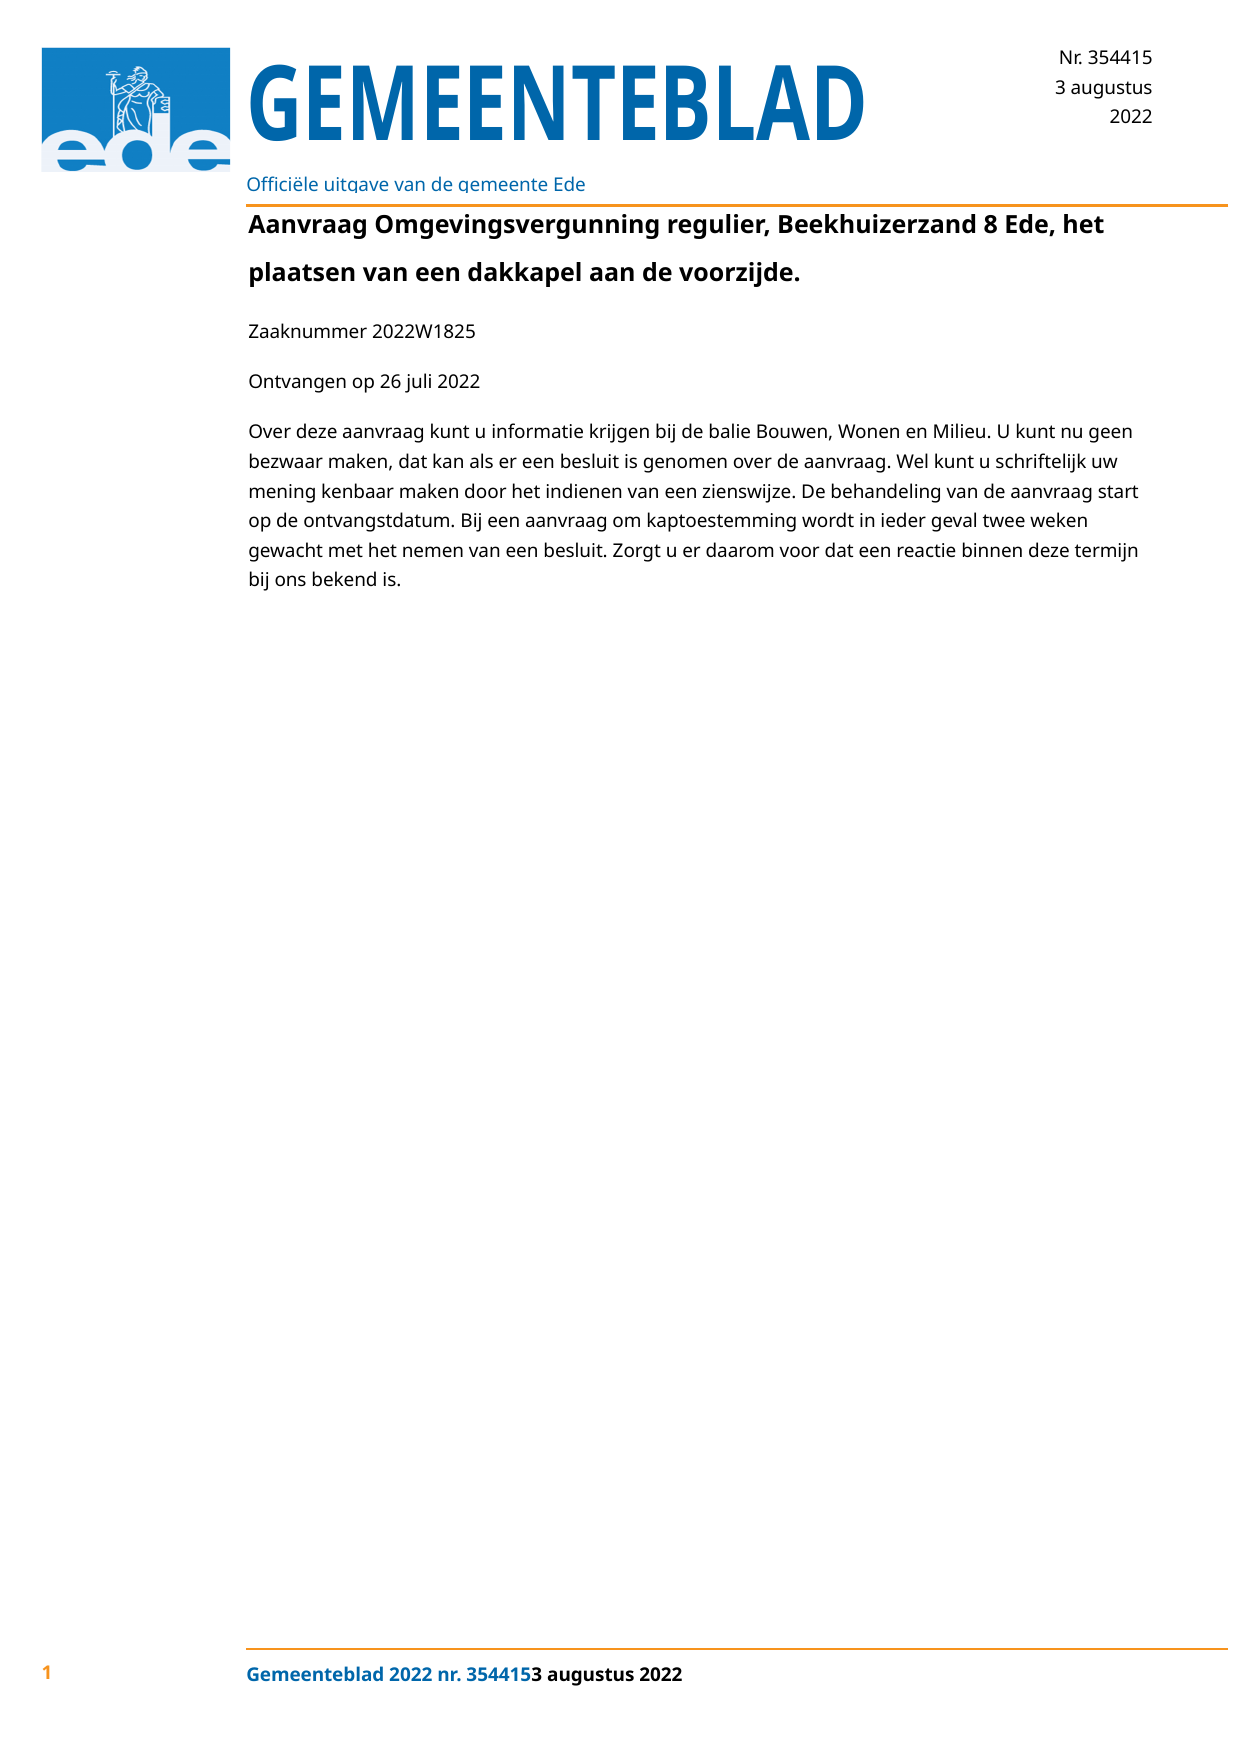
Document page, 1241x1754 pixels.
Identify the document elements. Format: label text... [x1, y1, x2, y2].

text Over deze aanvraag kunt u informatie krijgen bij de balie Bouwen, Wonen en Milieu. U kunt nu geen bezwaar maken, dat kan als er een besluit is genomen over de aanvraag. Wel kunt u schriftelijk uw mening kenbaar maken door het indienen van een zienswijze. De behandeling van de aanvraag start op de ontvangstdatum. Bij een aanvraag om kaptoestemming wordt in ieder geval twee weken gewacht met het nemen van een besluit. Zorgt u er daarom voor dat een reactie binnen deze termijn bij ons bekend is. [248, 419, 1152, 592]
picture [41, 47, 231, 172]
text Aanvraag Omgevingsvergunning regulier, Beekhuizerzand 8 Ede, het plaatsen van een dakkapel aan de voorzijde. [248, 207, 1152, 288]
text Ontvangen op 26 juli 2022 [248, 368, 1152, 394]
text Zaaknummer 2022W1825 [248, 318, 1152, 344]
